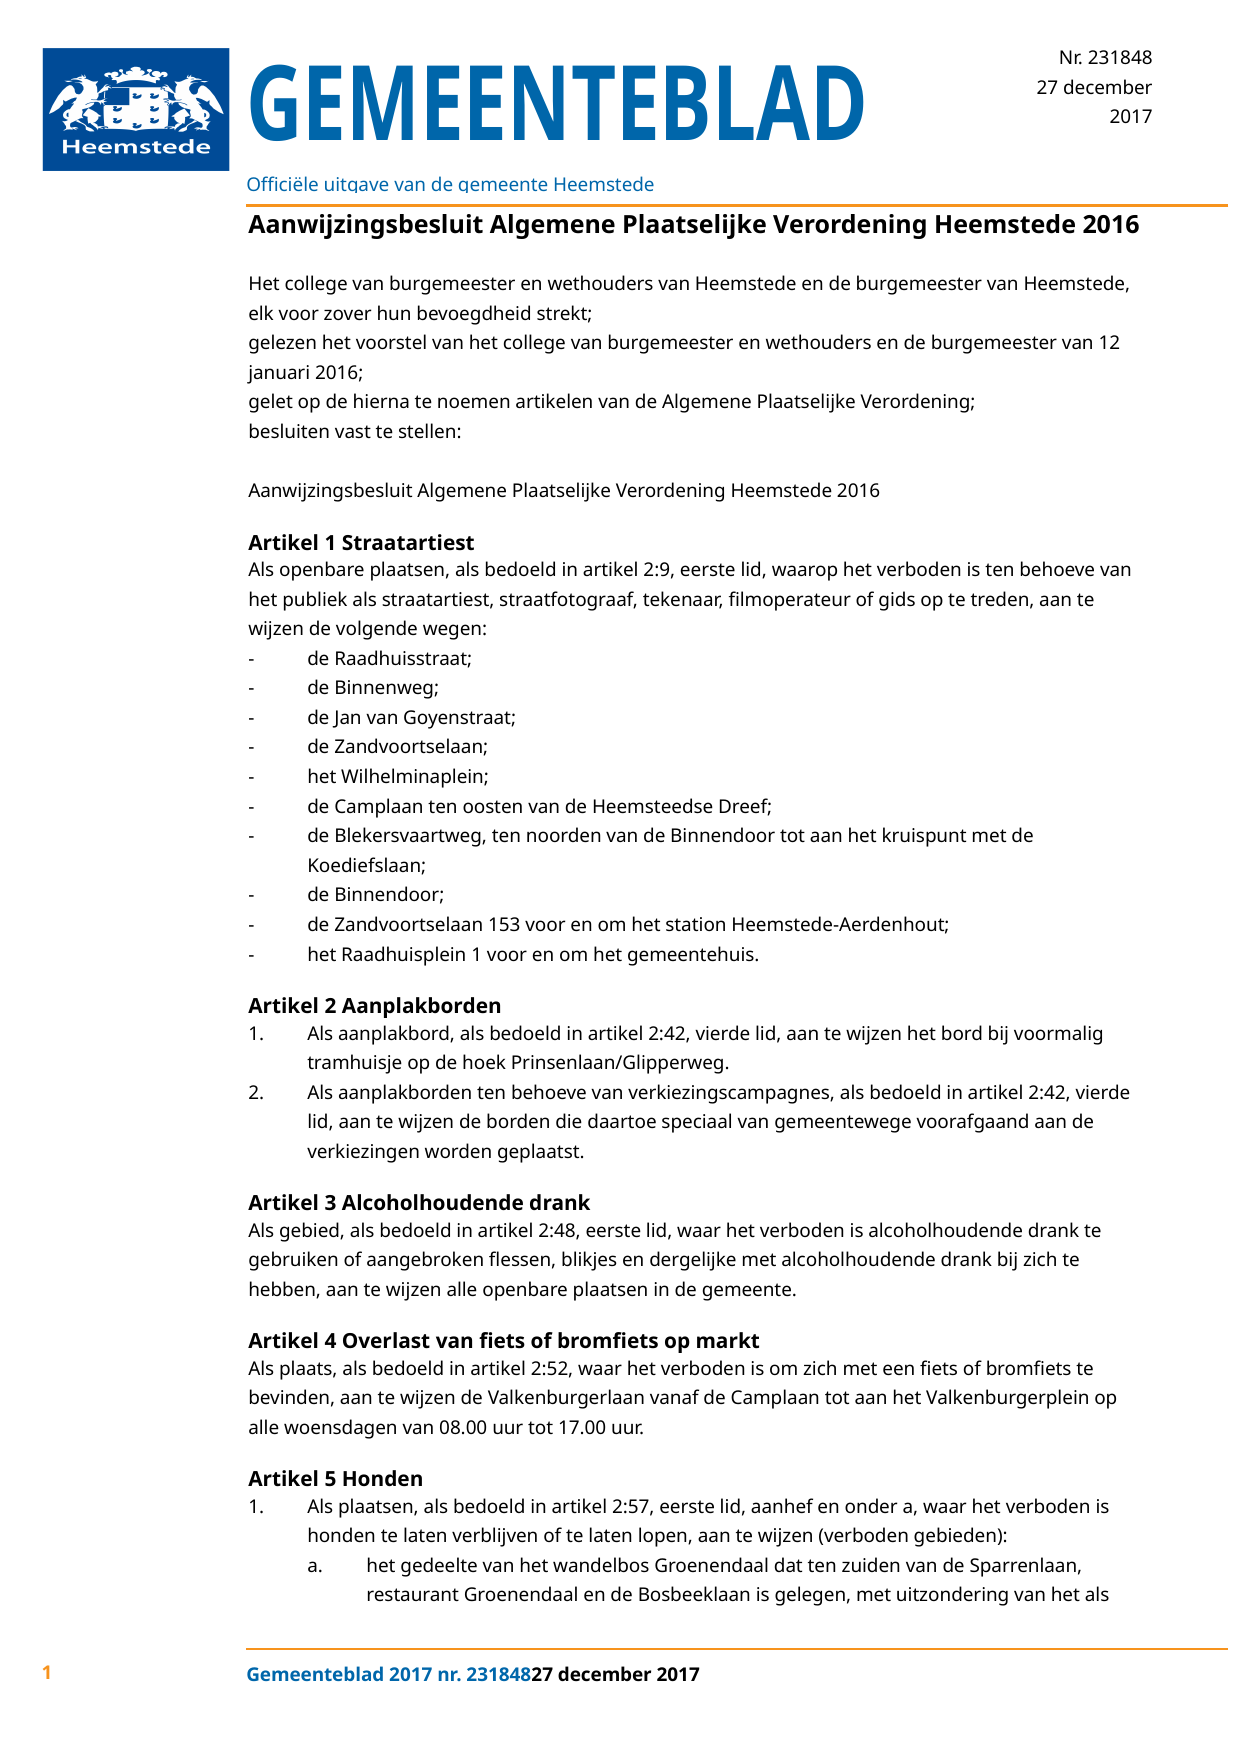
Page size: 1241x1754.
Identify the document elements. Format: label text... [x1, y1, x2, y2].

text Het college van burgemeester en wethouders van Heemstede en de burgemeester van Heemstede, elk voor zover hun bevoegdheid strekt; [248, 270, 1152, 326]
list het Wilhelminaplein; [248, 763, 1152, 789]
text Artikel 3 Alcoholhoudende drank [248, 1188, 1152, 1217]
text Als plaats, als bedoeld in artikel 2:52, waar het verboden is om zich met een fiets of bromfiets te bevinden, aan te wijzen de Valkenburgerlaan vanaf de Camplaan tot aan het Valkenburgerplein op alle woensdagen van 08.00 uur tot 17.00 uur. [248, 1355, 1152, 1440]
list het Raadhuisplein 1 voor en om het gemeentehuis. [248, 941, 1152, 967]
list de Blekersvaartweg, ten noorden van de Binnendoor tot aan het kruispunt met de Koediefslaan; [248, 822, 1152, 878]
list Als aanplakborden ten behoeve van verkiezingscampagnes, als bedoeld in artikel 2:42, vierde lid, aan te wijzen de borden die daartoe speciaal van gemeentewege voorafgaand aan de verkiezingen worden geplaatst. [248, 1079, 1152, 1164]
list de Jan van Goyenstraat; [248, 704, 1152, 730]
list de Zandvoortselaan 153 voor en om het station Heemstede-Aerdenhout; [248, 911, 1152, 937]
text Als gebied, als bedoeld in artikel 2:48, eerste lid, waar het verboden is alcoholhoudende drank te gebruiken of aangebroken flessen, blikjes en dergelijke met alcoholhoudende drank bij zich te hebben, aan te wijzen alle openbare plaatsen in de gemeente. [248, 1217, 1152, 1302]
picture [41, 47, 231, 172]
text Artikel 2 Aanplakborden [248, 991, 1152, 1020]
list Als aanplakbord, als bedoeld in artikel 2:42, vierde lid, aan te wijzen het bord bij voormalig tramhuisje op de hoek Prinsenlaan/Glipperweg. [248, 1020, 1152, 1075]
list de Binnenweg; [248, 674, 1152, 700]
text Artikel 5 Honden [248, 1464, 1152, 1493]
text Artikel 1 Straatartiest [248, 528, 1152, 556]
text gelezen het voorstel van het college van burgemeester en wethouders en de burgemeester van 12 januari 2016; [248, 329, 1152, 385]
list de Zandvoortselaan; [248, 734, 1152, 759]
text Als openbare plaatsen, als bedoeld in artikel 2:9, eerste lid, waarop het verboden is ten behoeve van het publiek als straatartiest, straatfotograaf, tekenaar, filmoperateur of gids op te treden, aan te wijzen de volgende wegen: [248, 556, 1152, 641]
list het gedeelte van het wandelbos Groenendaal dat ten zuiden van de Sparrenlaan, restaurant Groenendaal en de Bosbeeklaan is gelegen, met uitzondering van het als [307, 1552, 1152, 1607]
text Artikel 4 Overlast van fiets of bromfiets op markt [248, 1326, 1152, 1355]
text Aanwijzingsbesluit Algemene Plaatselijke Verordening Heemstede 2016 [248, 477, 1152, 503]
text besluiten vast te stellen: [248, 418, 1152, 444]
text Aanwijzingsbesluit Algemene Plaatselijke Verordening Heemstede 2016 [248, 207, 1152, 241]
list de Camplaan ten oosten van de Heemsteedse Dreef; [248, 793, 1152, 819]
text gelet op de hierna te noemen artikelen van de Algemene Plaatselijke Verordening; [248, 389, 1152, 414]
list de Binnendoor; [248, 882, 1152, 907]
list de Raadhuisstraat; [248, 645, 1152, 671]
list Als plaatsen, als bedoeld in artikel 2:57, eerste lid, aanhef en onder a, waar het verboden is honden te laten verblijven of te laten lopen, aan te wijzen (verboden gebieden): [248, 1493, 1152, 1548]
